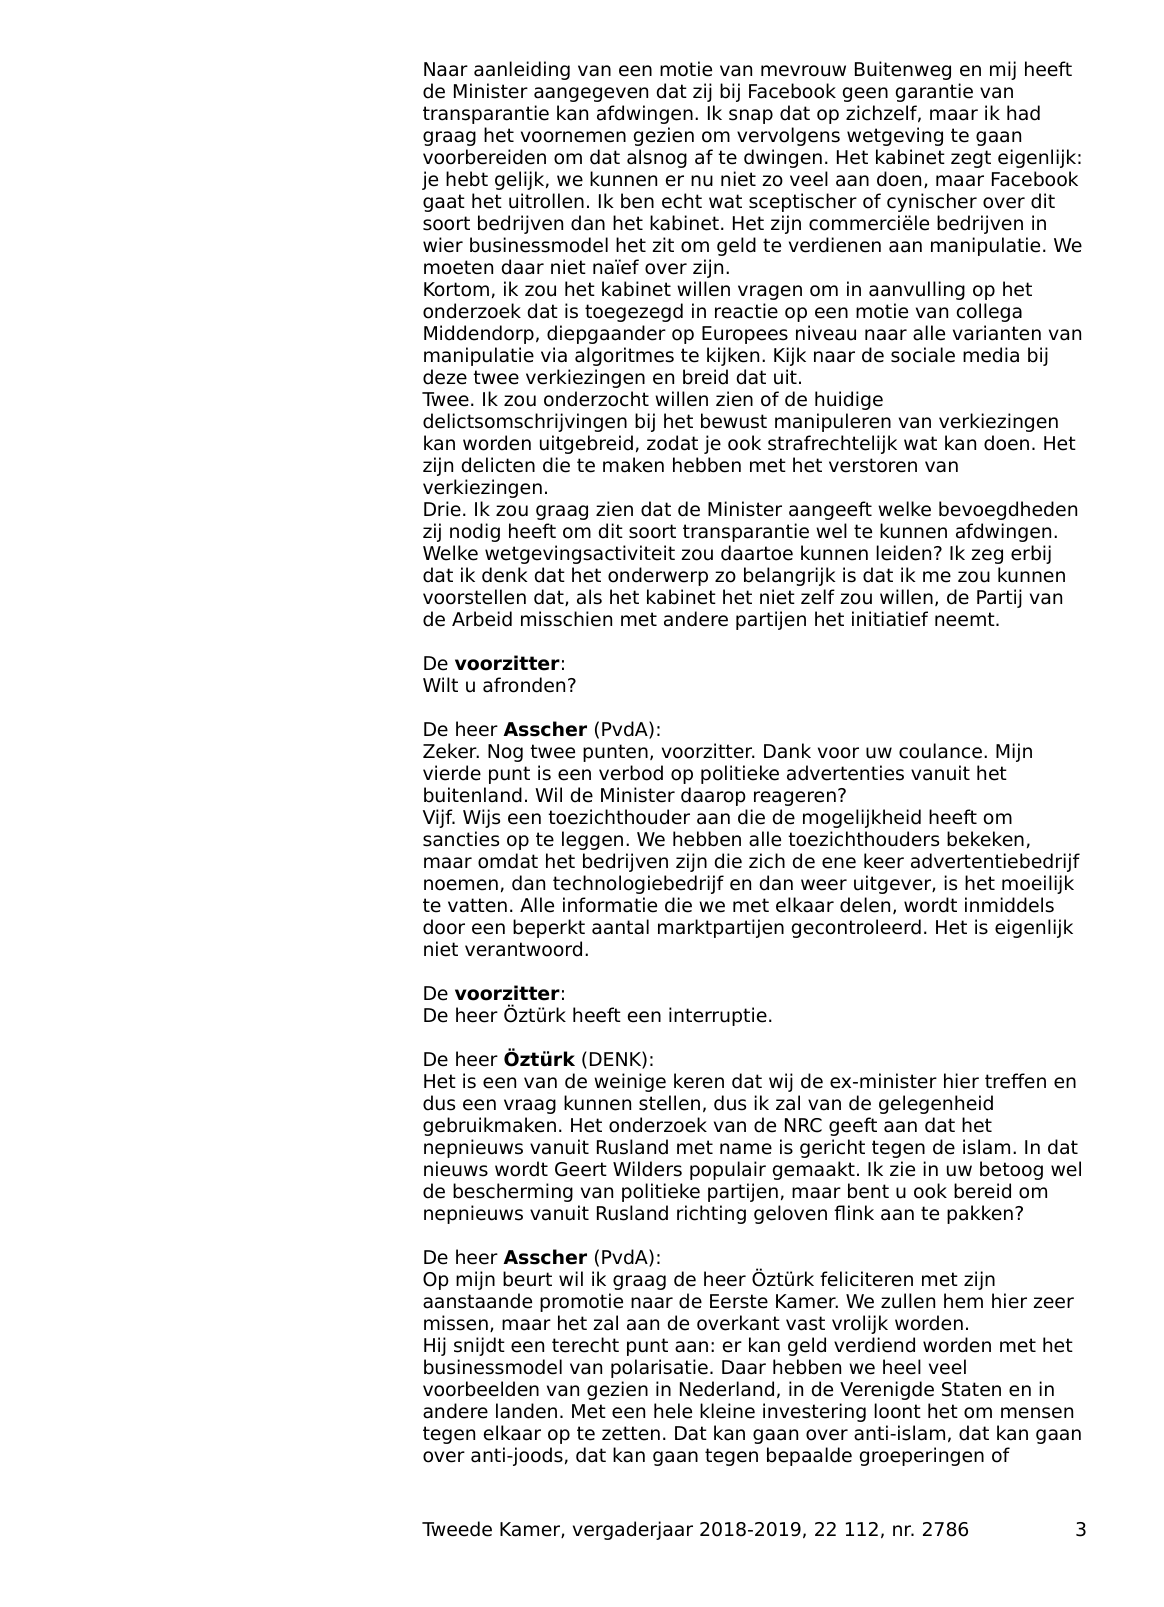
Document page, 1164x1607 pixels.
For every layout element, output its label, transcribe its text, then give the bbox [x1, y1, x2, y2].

text Naar aanleiding van een motie van mevrouw Buitenweg en mij heeft de Minister aangegeven dat zij bij Facebook geen garantie van transparantie kan afdwingen. Ik snap dat op zichzelf, maar ik had graag het voornemen gezien om vervolgens wetgeving te gaan voorbereiden om dat alsnog af te dwingen. Het kabinet zegt eigenlijk: je hebt gelijk, we kunnen er nu niet zo veel aan doen, maar Facebook gaat het uitrollen. Ik ben echt wat sceptischer of cynischer over dit soort bedrijven dan het kabinet. Het zijn commerciële bedrijven in wier businessmodel het zit om geld te verdienen aan manipulatie. We moeten daar niet naïef over zijn. [422, 59, 1087, 279]
text De heer Asscher (PvdA): [422, 719, 1087, 741]
text Twee. Ik zou onderzocht willen zien of de huidige delictsomschrijvingen bij het bewust manipuleren van verkiezingen kan worden uitgebreid, zodat je ook strafrechtelijk wat kan doen. Het zijn delicten die te maken hebben met het verstoren van verkiezingen. [422, 389, 1087, 499]
text Drie. Ik zou graag zien dat de Minister aangeeft welke bevoegdheden zij nodig heeft om dit soort transparantie wel te kunnen afdwingen. Welke wetgevingsactiviteit zou daartoe kunnen leiden? Ik zeg erbij dat ik denk dat het onderwerp zo belangrijk is dat ik me zou kunnen voorstellen dat, als het kabinet het niet zelf zou willen, de Partij van de Arbeid misschien met andere partijen het initiatief neemt. [422, 499, 1087, 631]
text De heer Asscher (PvdA): [422, 1247, 1087, 1269]
text De voorzitter: [422, 983, 1087, 1005]
text Het is een van de weinige keren dat wij de ex-minister hier treffen en dus een vraag kunnen stellen, dus ik zal van de gelegenheid gebruikmaken. Het onderzoek van de NRC geeft aan dat het nepnieuws vanuit Rusland met name is gericht tegen de islam. In dat nieuws wordt Geert Wilders populair gemaakt. Ik zie in uw betoog wel de bescherming van politieke partijen, maar bent u ook bereid om nepnieuws vanuit Rusland richting geloven flink aan te pakken? [422, 1071, 1087, 1225]
text Wilt u afronden? [422, 675, 1087, 697]
text Op mijn beurt wil ik graag de heer Öztürk feliciteren met zijn aanstaande promotie naar de Eerste Kamer. We zullen hem hier zeer missen, maar het zal aan de overkant vast vrolijk worden. [422, 1269, 1087, 1335]
text De heer Öztürk (DENK): [422, 1049, 1087, 1071]
text Hij snijdt een terecht punt aan: er kan geld verdiend worden met het businessmodel van polarisatie. Daar hebben we heel veel voorbeelden van gezien in Nederland, in de Verenigde Staten en in andere landen. Met een hele kleine investering loont het om mensen tegen elkaar op te zetten. Dat kan gaan over anti-islam, dat kan gaan over anti-joods, dat kan gaan tegen bepaalde groeperingen of [422, 1335, 1087, 1467]
text De heer Öztürk heeft een interruptie. [422, 1005, 1087, 1027]
text Zeker. Nog twee punten, voorzitter. Dank voor uw coulance. Mijn vierde punt is een verbod op politieke advertenties vanuit het buitenland. Wil de Minister daarop reageren? [422, 741, 1087, 807]
text De voorzitter: [422, 653, 1087, 675]
text Kortom, ik zou het kabinet willen vragen om in aanvulling op het onderzoek dat is toegezegd in reactie op een motie van collega Middendorp, diepgaander op Europees niveau naar alle varianten van manipulatie via algoritmes te kijken. Kijk naar de sociale media bij deze twee verkiezingen en breid dat uit. [422, 279, 1087, 389]
text Vijf. Wijs een toezichthouder aan die de mogelijkheid heeft om sancties op te leggen. We hebben alle toezichthouders bekeken, maar omdat het bedrijven zijn die zich de ene keer advertentiebedrijf noemen, dan technologiebedrijf en dan weer uitgever, is het moeilijk te vatten. Alle informatie die we met elkaar delen, wordt inmiddels door een beperkt aantal marktpartijen gecontroleerd. Het is eigenlijk niet verantwoord. [422, 807, 1087, 961]
